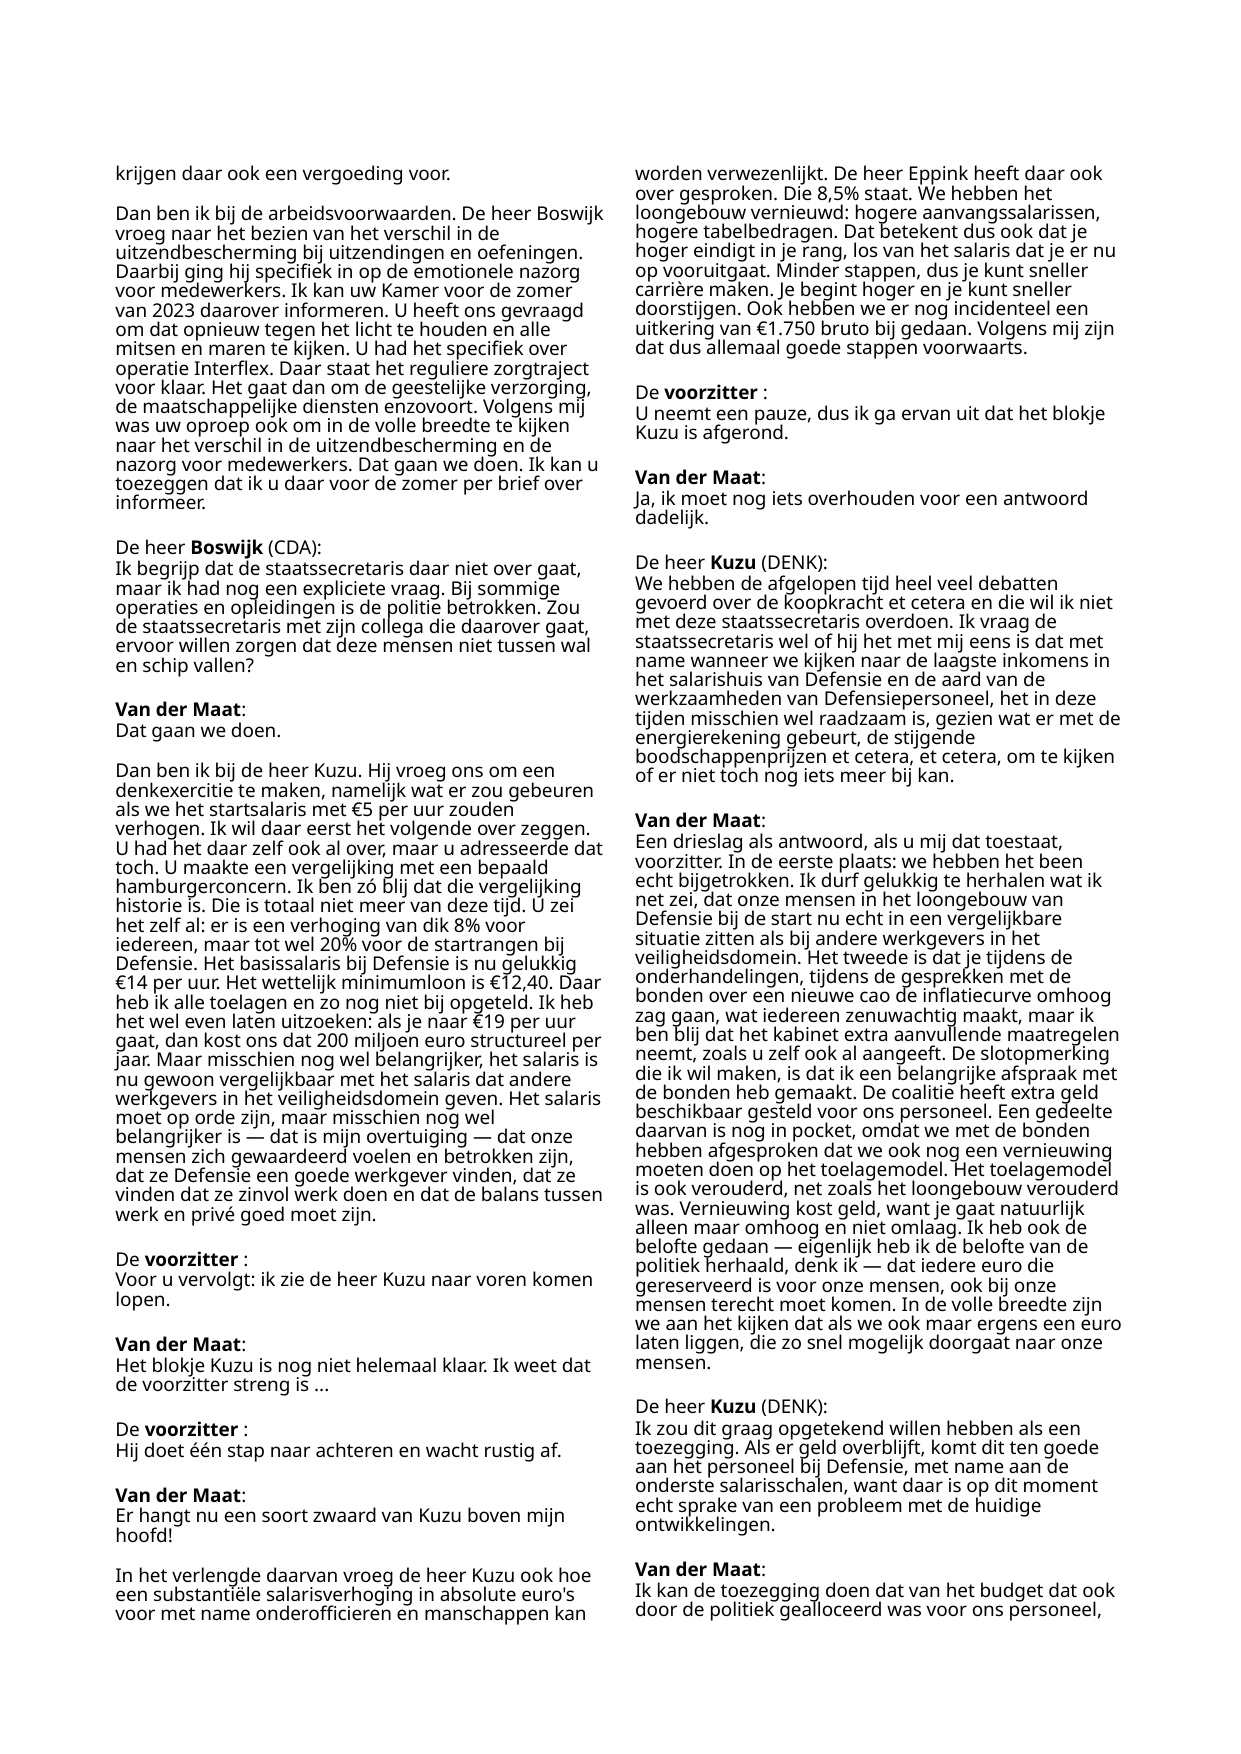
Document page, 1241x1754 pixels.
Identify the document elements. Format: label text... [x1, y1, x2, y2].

text Dat gaan we doen. [115, 722, 605, 742]
text Van der Maat: [115, 1482, 605, 1507]
text In het verlengde daarvan vroeg de heer Kuzu ook hoe een substantiële salarisverhoging in absolute euro's voor met name onderofficieren en manschappen kan [115, 1567, 605, 1624]
text De voorzitter : [635, 379, 1125, 404]
text worden verwezenlijkt. De heer Eppink heeft daar ook over gesproken. Die 8,5% staat. We hebben het loongebouw vernieuwd: hogere aanvangssalarissen, hogere tabelbedragen. Dat betekent dus ook dat je hoger eindigt in je rang, los van het salaris dat je er nu op vooruitgaat. Minder stappen, dus je kunt sneller carrière maken. Je begint hoger en je kunt sneller doorstijgen. Ook hebben we er nog incidenteel een uitkering van €1.750 bruto bij gedaan. Volgens mij zijn dat dus allemaal goede stappen voorwaarts. [635, 165, 1125, 358]
text Van der Maat: [115, 697, 605, 722]
text Hij doet één stap naar achteren en wacht rustig af. [115, 1442, 605, 1461]
text Van der Maat: [635, 464, 1125, 490]
text Ja, ik moet nog iets overhouden voor een antwoord dadelijk. [635, 490, 1125, 528]
text Ik kan de toezegging doen dat van het budget dat ook door de politiek gealloceerd was voor ons personeel, [635, 1582, 1125, 1620]
text Van der Maat: [635, 1556, 1125, 1582]
text De voorzitter : [115, 1246, 605, 1271]
text De heer Kuzu (DENK): [635, 1394, 1125, 1419]
text Dan ben ik bij de heer Kuzu. Hij vroeg ons om een denkexercitie te maken, namelijk wat er zou gebeuren als we het startsalaris met €5 per uur zouden verhogen. Ik wil daar eerst het volgende over zeggen. U had het daar zelf ook al over, maar u adresseerde dat toch. U maakte een vergelijking met een bepaald hamburgerconcern. Ik ben zó blij dat die vergelijking historie is. Die is totaal niet meer van deze tijd. U zei het zelf al: er is een verhoging van dik 8% voor iedereen, maar tot wel 20% voor de startrangen bij Defensie. Het basissalaris bij Defensie is nu gelukkig €14 per uur. Het wettelijk minimumloon is €12,40. Daar heb ik alle toelagen en zo nog niet bij opgeteld. Ik heb het wel even laten uitzoeken: als je naar €19 per uur gaat, dan kost ons dat 200 miljoen euro structureel per jaar. Maar misschien nog wel belangrijker, het salaris is nu gewoon vergelijkbaar met het salaris dat andere werkgevers in het veiligheidsdomein geven. Het salaris moet op orde zijn, maar misschien nog wel belangrijker is — dat is mijn overtuiging — dat onze mensen zich gewaardeerd voelen en betrokken zijn, dat ze Defensie een goede werkgever vinden, dat ze vinden dat ze zinvol werk doen en dat de balans tussen werk en privé goed moet zijn. [115, 762, 605, 1225]
text Dan ben ik bij de arbeidsvoorwaarden. De heer Boswijk vroeg naar het bezien van het verschil in de uitzendbescherming bij uitzendingen en oefeningen. Daarbij ging hij specifiek in op de emotionele nazorg voor medewerkers. Ik kan uw Kamer voor de zomer van 2023 daarover informeren. U heeft ons gevraagd om dat opnieuw tegen het licht te houden en alle mitsen en maren te kijken. U had het specifiek over operatie Interflex. Daar staat het reguliere zorgtraject voor klaar. Het gaat dan om de geestelijke verzorging, de maatschappelijke diensten enzovoort. Volgens mij was uw oproep ook om in de volle breedte te kijken naar het verschil in de uitzendbescherming en de nazorg voor medewerkers. Dat gaan we doen. Ik kan u toezeggen dat ik u daar voor de zomer per brief over informeer. [115, 205, 605, 514]
text Een drieslag als antwoord, als u mij dat toestaat, voorzitter. In de eerste plaats: we hebben het been echt bijgetrokken. Ik durf gelukkig te herhalen wat ik net zei, dat onze mensen in het loongebouw van Defensie bij de start nu echt in een vergelijkbare situatie zitten als bij andere werkgevers in het veiligheidsdomein. Het tweede is dat je tijdens de onderhandelingen, tijdens de gesprekken met de bonden over een nieuwe cao de inflatiecurve omhoog zag gaan, wat iedereen zenuwachtig maakt, maar ik ben blij dat het kabinet extra aanvullende maatregelen neemt, zoals u zelf ook al aangeeft. De slotopmerking die ik wil maken, is dat ik een belangrijke afspraak met de bonden heb gemaakt. De coalitie heeft extra geld beschikbaar gesteld voor ons personeel. Een gedeelte daarvan is nog in pocket, omdat we met de bonden hebben afgesproken dat we ook nog een vernieuwing moeten doen op het toelagemodel. Het toelagemodel is ook verouderd, net zoals het loongebouw verouderd was. Vernieuwing kost geld, want je gaat natuurlijk alleen maar omhoog en niet omlaag. Ik heb ook de belofte gedaan — eigenlijk heb ik de belofte van de politiek herhaald, denk ik — dat iedere euro die gereserveerd is voor onze mensen, ook bij onze mensen terecht moet komen. In de volle breedte zijn we aan het kijken dat als we ook maar ergens een euro laten liggen, die zo snel mogelijk doorgaat naar onze mensen. [635, 833, 1125, 1373]
text Ik begrijp dat de staatssecretaris daar niet over gaat, maar ik had nog een expliciete vraag. Bij sommige operaties en opleidingen is de politie betrokken. Zou de staatssecretaris met zijn collega die daarover gaat, ervoor willen zorgen dat deze mensen niet tussen wal en schip vallen? [115, 560, 605, 676]
text Van der Maat: [115, 1331, 605, 1357]
text De heer Kuzu (DENK): [635, 549, 1125, 575]
text krijgen daar ook een vergoeding voor. [115, 165, 605, 184]
text U neemt een pauze, dus ik ga ervan uit dat het blokje Kuzu is afgerond. [635, 404, 1125, 443]
text De voorzitter : [115, 1416, 605, 1442]
text De heer Boswijk (CDA): [115, 534, 605, 560]
text Het blokje Kuzu is nog niet helemaal klaar. Ik weet dat de voorzitter streng is ... [115, 1357, 605, 1395]
text Voor u vervolgt: ik zie de heer Kuzu naar voren komen lopen. [115, 1271, 605, 1310]
text Van der Maat: [635, 808, 1125, 833]
text We hebben de afgelopen tijd heel veel debatten gevoerd over de koopkracht et cetera en die wil ik niet met deze staatssecretaris overdoen. Ik vraag de staatssecretaris wel of hij het met mij eens is dat met name wanneer we kijken naar de laagste inkomens in het salarishuis van Defensie en de aard van de werkzaamheden van Defensiepersoneel, het in deze tijden misschien wel raadzaam is, gezien wat er met de energierekening gebeurt, de stijgende boodschappenprijzen et cetera, et cetera, om te kijken of er niet toch nog iets meer bij kan. [635, 575, 1125, 787]
text Ik zou dit graag opgetekend willen hebben als een toezegging. Als er geld overblijft, komt dit ten goede aan het personeel bij Defensie, met name aan de onderste salarisschalen, want daar is op dit moment echt sprake van een probleem met de huidige ontwikkelingen. [635, 1419, 1125, 1535]
text Er hangt nu een soort zwaard van Kuzu boven mijn hoofd! [115, 1507, 605, 1546]
